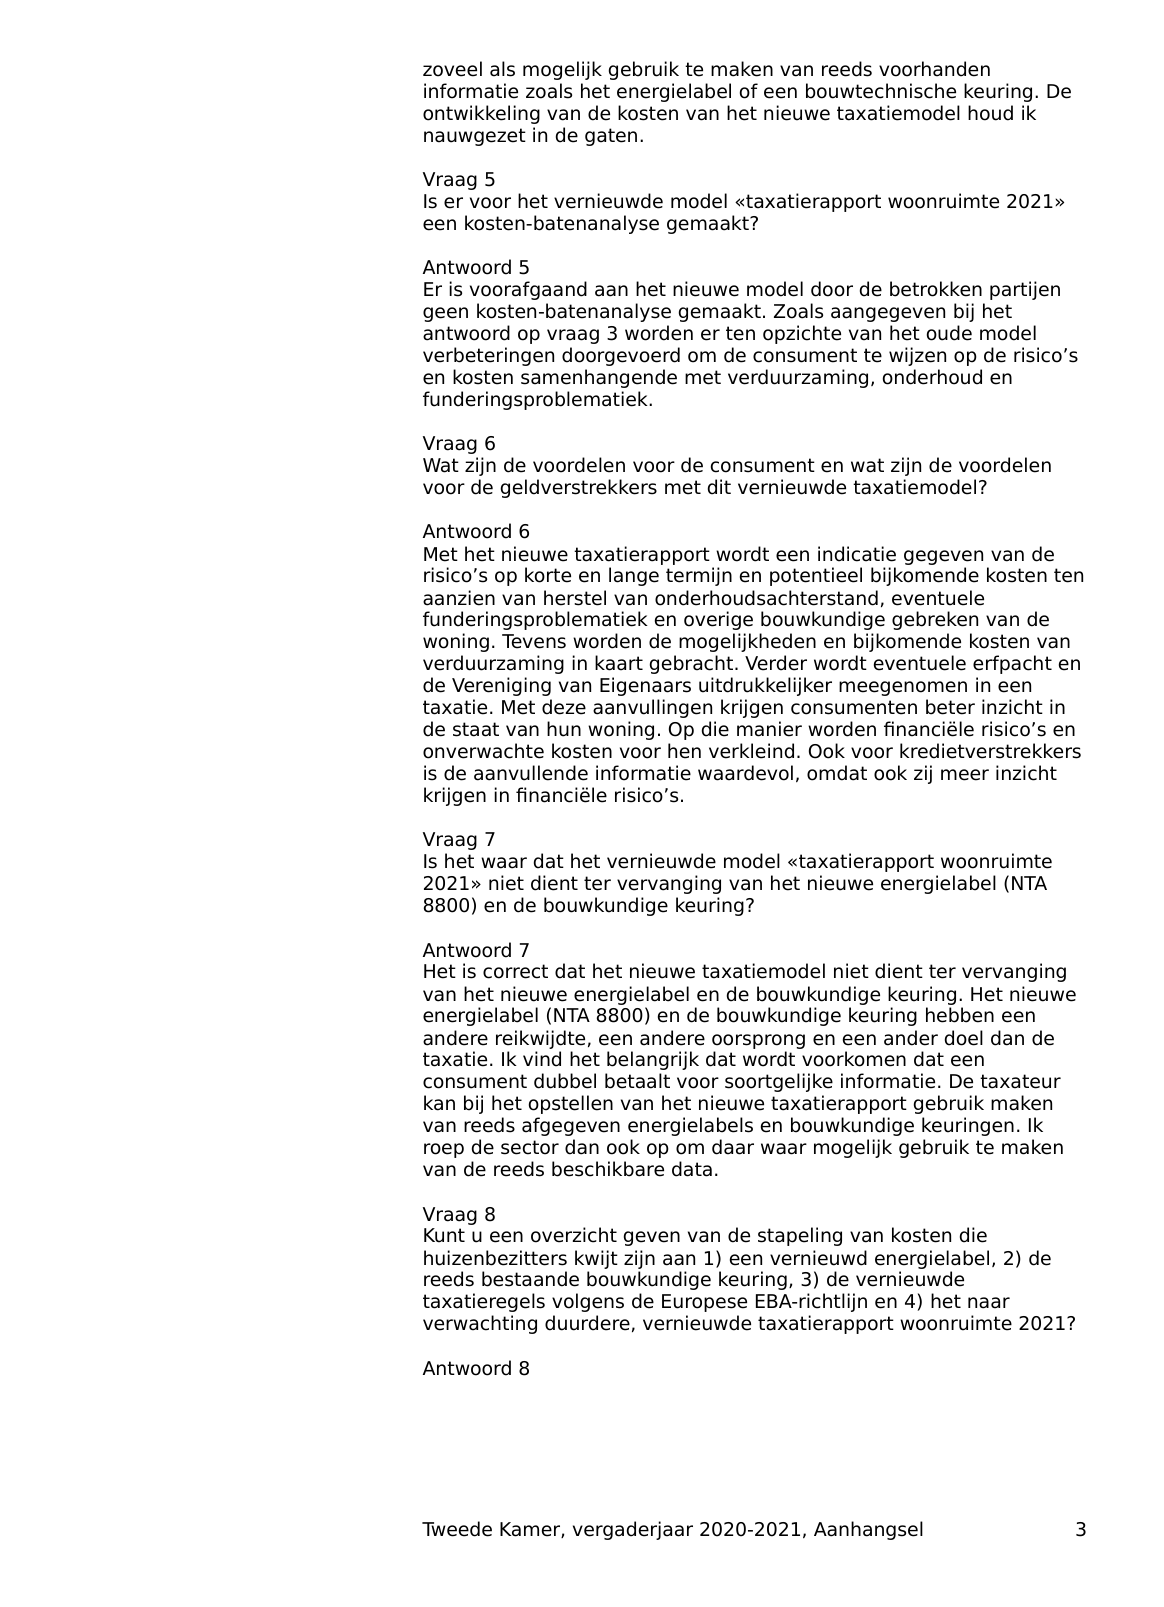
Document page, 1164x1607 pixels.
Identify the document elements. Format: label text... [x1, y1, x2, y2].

text Antwoord 6 [422, 521, 1087, 543]
text Antwoord 8 [422, 1357, 1087, 1379]
text Antwoord 7 [422, 939, 1087, 961]
text Is er voor het vernieuwde model «taxatierapport woonruimte 2021» een kosten-batenanalyse gemaakt? [422, 191, 1087, 235]
text Kunt u een overzicht geven van de stapeling van kosten die huizenbezitters kwijt zijn aan 1) een vernieuwd energielabel, 2) de reeds bestaande bouwkundige keuring, 3) de vernieuwde taxatieregels volgens de Europese EBA-richtlijn en 4) het naar verwachting duurdere, vernieuwde taxatierapport woonruimte 2021? [422, 1225, 1087, 1335]
text Is het waar dat het vernieuwde model «taxatierapport woonruimte 2021» niet dient ter vervanging van het nieuwe energielabel (NTA 8800) en de bouwkundige keuring? [422, 851, 1087, 917]
text Antwoord 5 [422, 257, 1087, 279]
text Vraag 5 [422, 169, 1087, 191]
text Vraag 6 [422, 433, 1087, 455]
text Er is voorafgaand aan het nieuwe model door de betrokken partijen geen kosten-batenanalyse gemaakt. Zoals aangegeven bij het antwoord op vraag 3 worden er ten opzichte van het oude model verbeteringen doorgevoerd om de consument te wijzen op de risico’s en kosten samenhangende met verduurzaming, onderhoud en funderingsproblematiek. [422, 279, 1087, 411]
text Vraag 8 [422, 1203, 1087, 1225]
text Wat zijn de voordelen voor de consument en wat zijn de voordelen voor de geldverstrekkers met dit vernieuwde taxatiemodel? [422, 455, 1087, 499]
text Vraag 7 [422, 829, 1087, 851]
text Het is correct dat het nieuwe taxatiemodel niet dient ter vervanging van het nieuwe energielabel en de bouwkundige keuring. Het nieuwe energielabel (NTA 8800) en de bouwkundige keuring hebben een andere reikwijdte, een andere oorsprong en een ander doel dan de taxatie. Ik vind het belangrijk dat wordt voorkomen dat een consument dubbel betaalt voor soortgelijke informatie. De taxateur kan bij het opstellen van het nieuwe taxatierapport gebruik maken van reeds afgegeven energielabels en bouwkundige keuringen. Ik roep de sector dan ook op om daar waar mogelijk gebruik te maken van de reeds beschikbare data. [422, 961, 1087, 1181]
text Met het nieuwe taxatierapport wordt een indicatie gegeven van de risico’s op korte en lange termijn en potentieel bijkomende kosten ten aanzien van herstel van onderhoudsachterstand, eventuele funderingsproblematiek en overige bouwkundige gebreken van de woning. Tevens worden de mogelijkheden en bijkomende kosten van verduurzaming in kaart gebracht. Verder wordt eventuele erfpacht en de Vereniging van Eigenaars uitdrukkelijker meegenomen in een taxatie. Met deze aanvullingen krijgen consumenten beter inzicht in de staat van hun woning. Op die manier worden financiële risico’s en onverwachte kosten voor hen verkleind. Ook voor kredietverstrekkers is de aanvullende informatie waardevol, omdat ook zij meer inzicht krijgen in financiële risico’s. [422, 543, 1087, 807]
text zoveel als mogelijk gebruik te maken van reeds voorhanden informatie zoals het energielabel of een bouwtechnische keuring. De ontwikkeling van de kosten van het nieuwe taxatiemodel houd ik nauwgezet in de gaten. [422, 59, 1087, 147]
